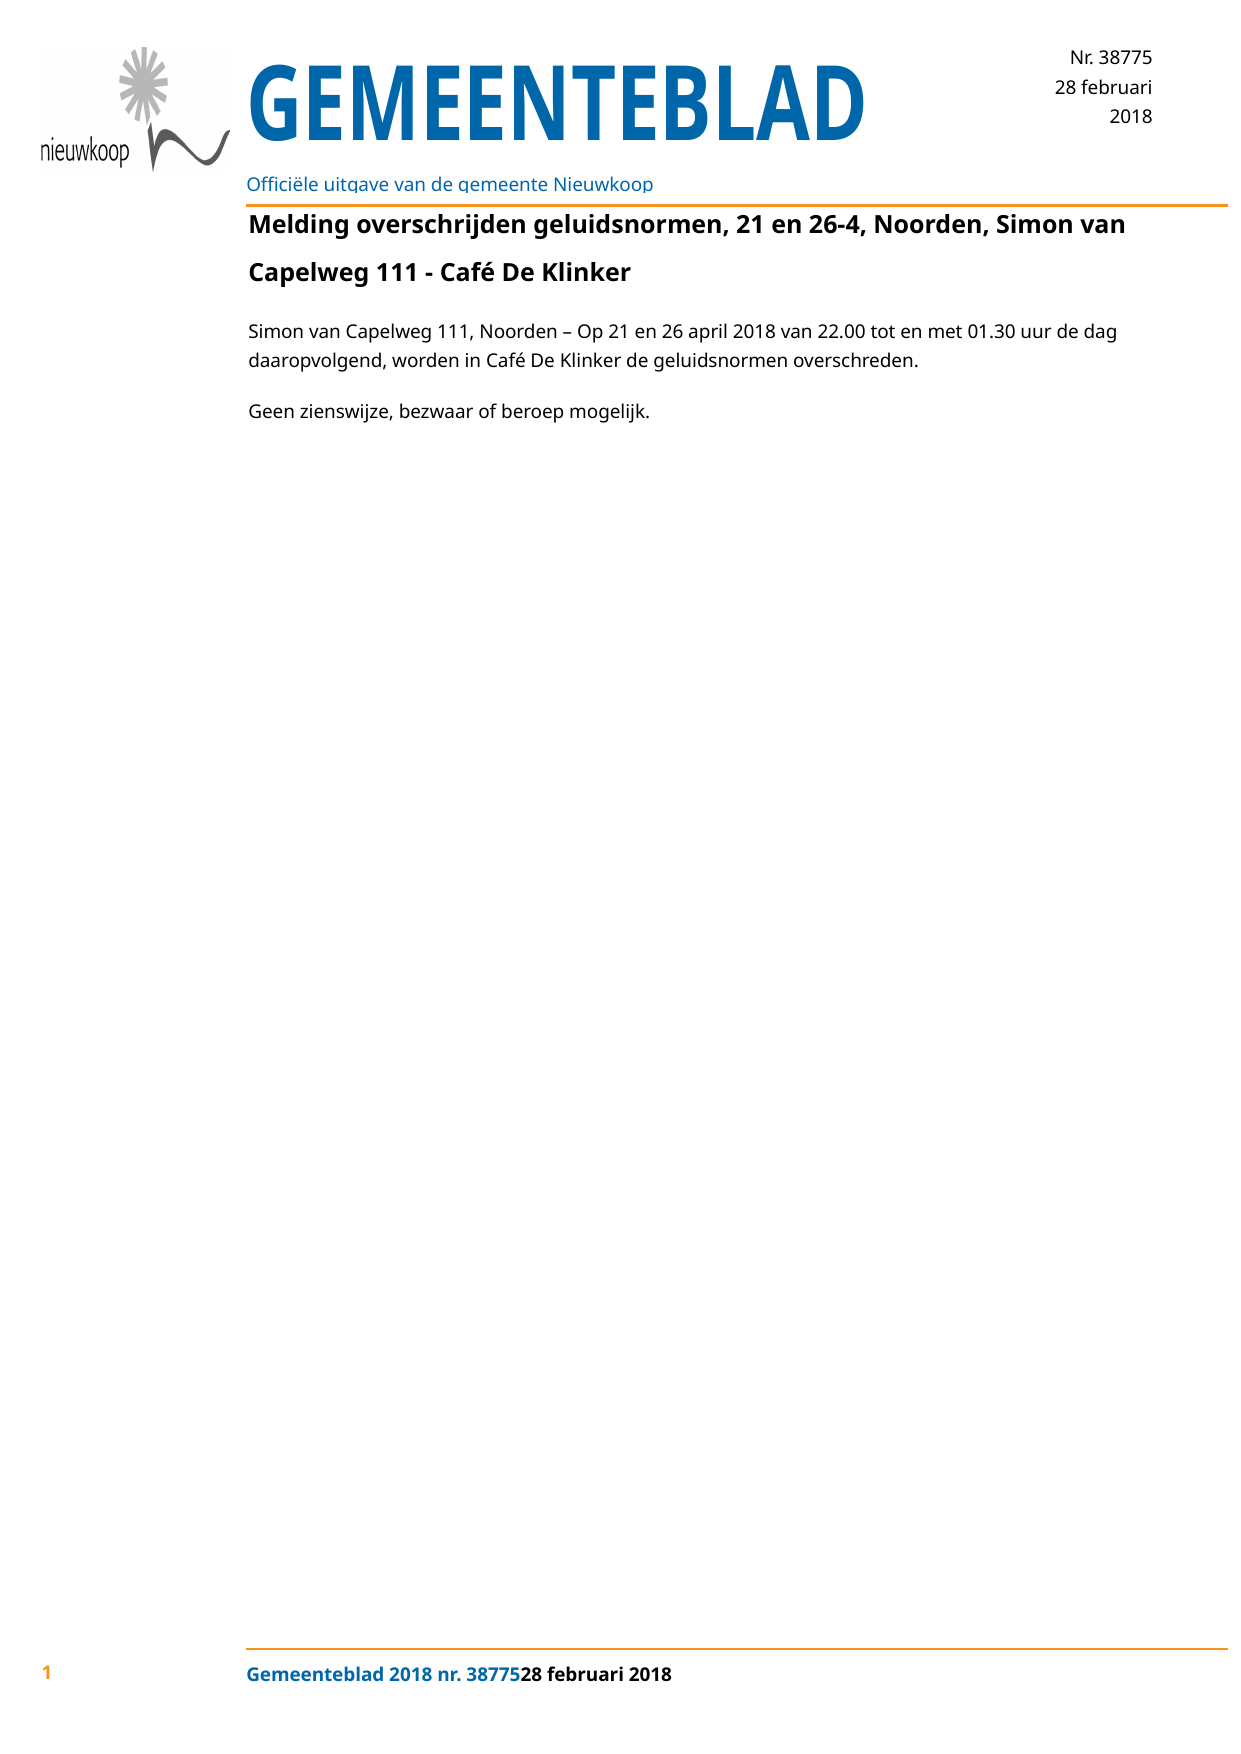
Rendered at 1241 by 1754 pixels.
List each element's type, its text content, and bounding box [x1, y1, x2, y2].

text Simon van Capelweg 111, Noorden – Op 21 en 26 april 2018 van 22.00 tot en met 01.30 uur de dag daaropvolgend, worden in Café De Klinker de geluidsnormen overschreden. [248, 318, 1152, 373]
text Geen zienswijze, bezwaar of beroep mogelijk. [248, 398, 1152, 424]
picture [41, 47, 231, 172]
text Melding overschrijden geluidsnormen, 21 en 26-4, Noorden, Simon van Capelweg 111 - Café De Klinker [248, 207, 1152, 288]
